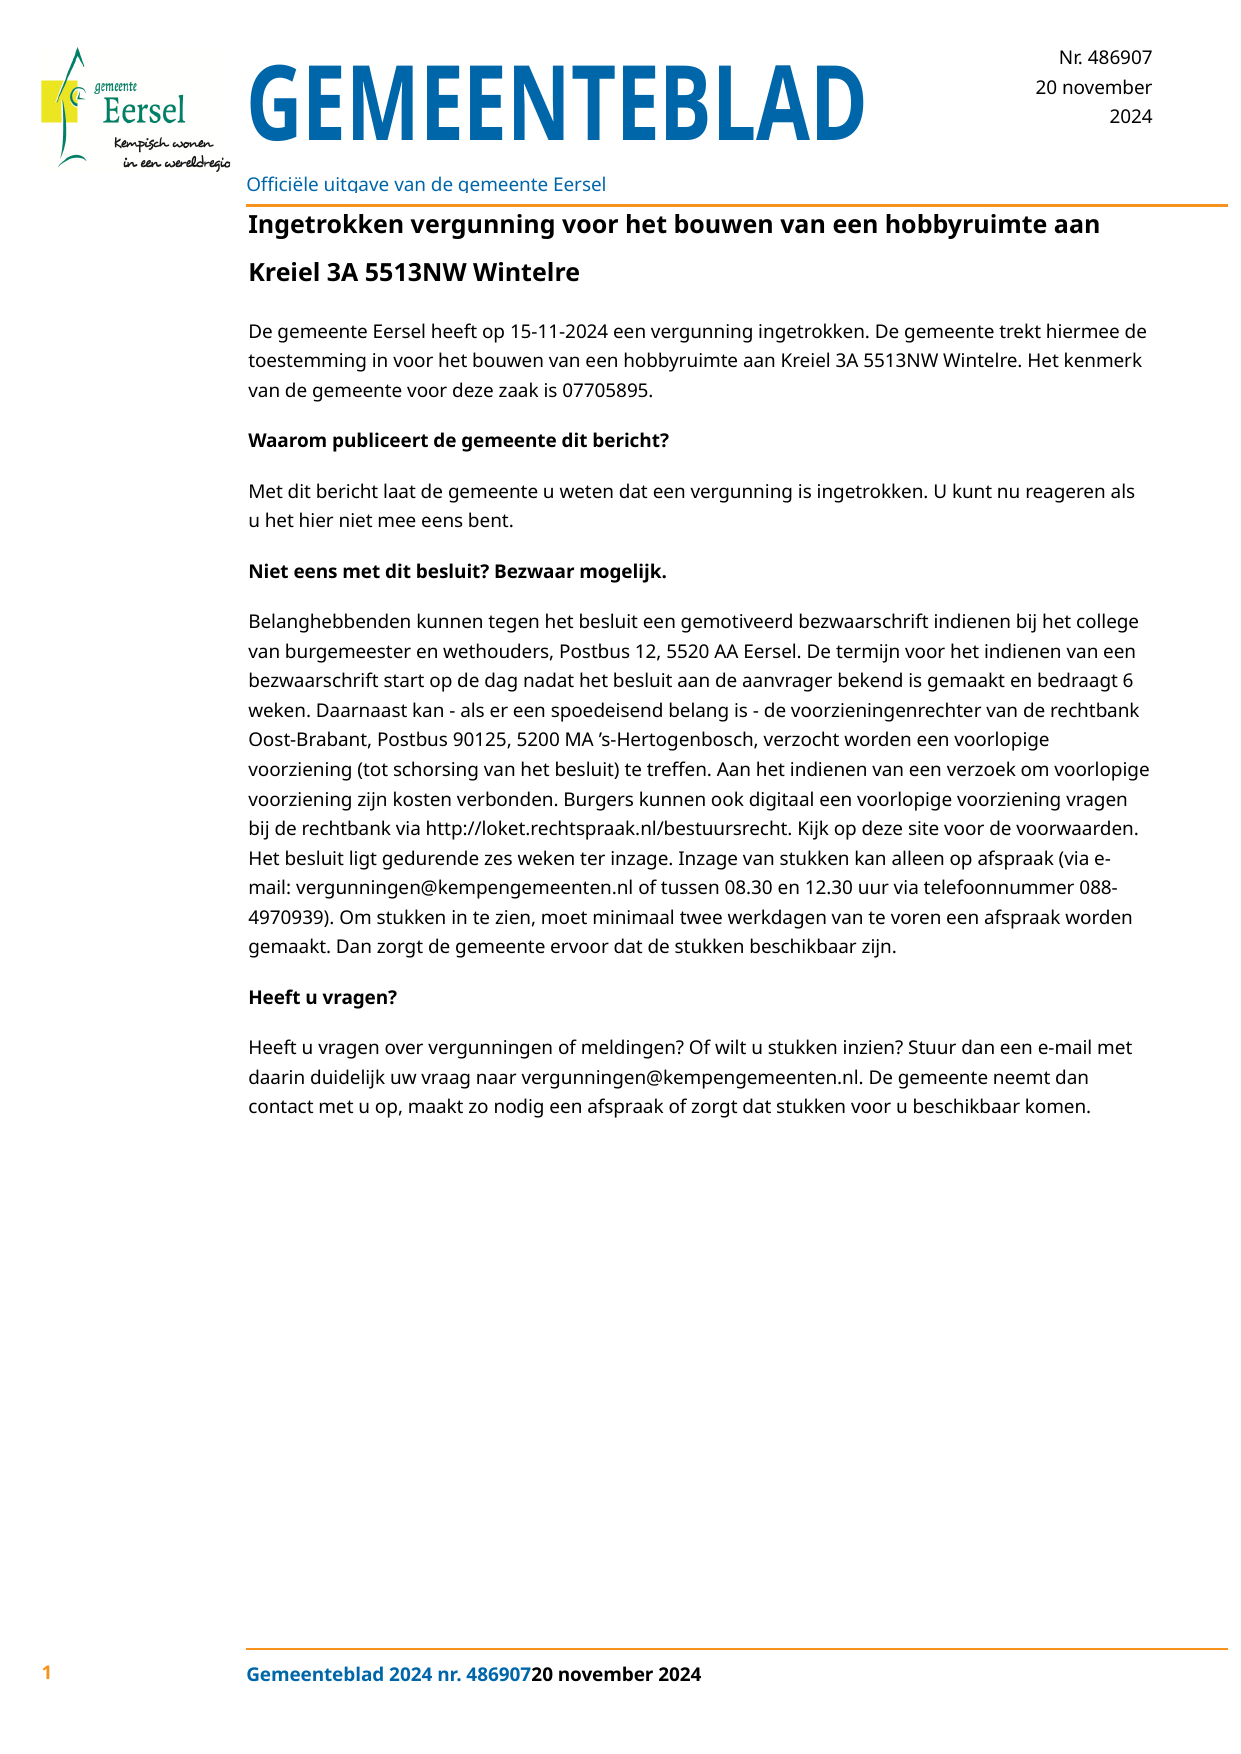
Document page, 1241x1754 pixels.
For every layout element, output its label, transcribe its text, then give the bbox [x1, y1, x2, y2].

text Belanghebbenden kunnen tegen het besluit een gemotiveerd bezwaarschrift indienen bij het college van burgemeester en wethouders, Postbus 12, 5520 AA Eersel. De termijn voor het indienen van een bezwaarschrift start op de dag nadat het besluit aan de aanvrager bekend is gemaakt en bedraagt 6 weken. Daarnaast kan - als er een spoedeisend belang is - de voorzieningenrechter van de rechtbank Oost-Brabant, Postbus 90125, 5200 MA ’s-Hertogenbosch, verzocht worden een voorlopige voorziening (tot schorsing van het besluit) te treffen. Aan het indienen van een verzoek om voorlopige voorziening zijn kosten verbonden. Burgers kunnen ook digitaal een voorlopige voorziening vragen bij de rechtbank via http://loket.rechtspraak.nl/bestuursrecht. Kijk op deze site voor de voorwaarden. Het besluit ligt gedurende zes weken ter inzage. Inzage van stukken kan alleen op afspraak (via e-mail: vergunningen@kempengemeenten.nl of tussen 08.30 en 12.30 uur via telefoonnummer 088-4970939). Om stukken in te zien, moet minimaal twee werkdagen van te voren een afspraak worden gemaakt. Dan zorgt de gemeente ervoor dat de stukken beschikbaar zijn. [248, 608, 1152, 959]
text Heeft u vragen over vergunningen of meldingen? Of wilt u stukken inzien? Stuur dan een e-mail met daarin duidelijk uw vraag naar vergunningen@kempengemeenten.nl. De gemeente neemt dan contact met u op, maakt zo nodig een afspraak of zorgt dat stukken voor u beschikbaar komen. [248, 1034, 1152, 1119]
text Niet eens met dit besluit? Bezwaar mogelijk. [248, 558, 1152, 584]
text Met dit bericht laat de gemeente u weten dat een vergunning is ingetrokken. U kunt nu reageren als u het hier niet mee eens bent. [248, 478, 1152, 533]
text Ingetrokken vergunning voor het bouwen van een hobbyruimte aan Kreiel 3A 5513NW Wintelre [248, 207, 1152, 288]
text Waarom publiceert de gemeente dit bericht? [248, 427, 1152, 453]
text De gemeente Eersel heeft op 15-11-2024 een vergunning ingetrokken. De gemeente trekt hiermee de toestemming in voor het bouwen van een hobbyruimte aan Kreiel 3A 5513NW Wintelre. Het kenmerk van de gemeente voor deze zaak is 07705895. [248, 318, 1152, 403]
text Heeft u vragen? [248, 984, 1152, 1010]
picture [41, 47, 231, 172]
